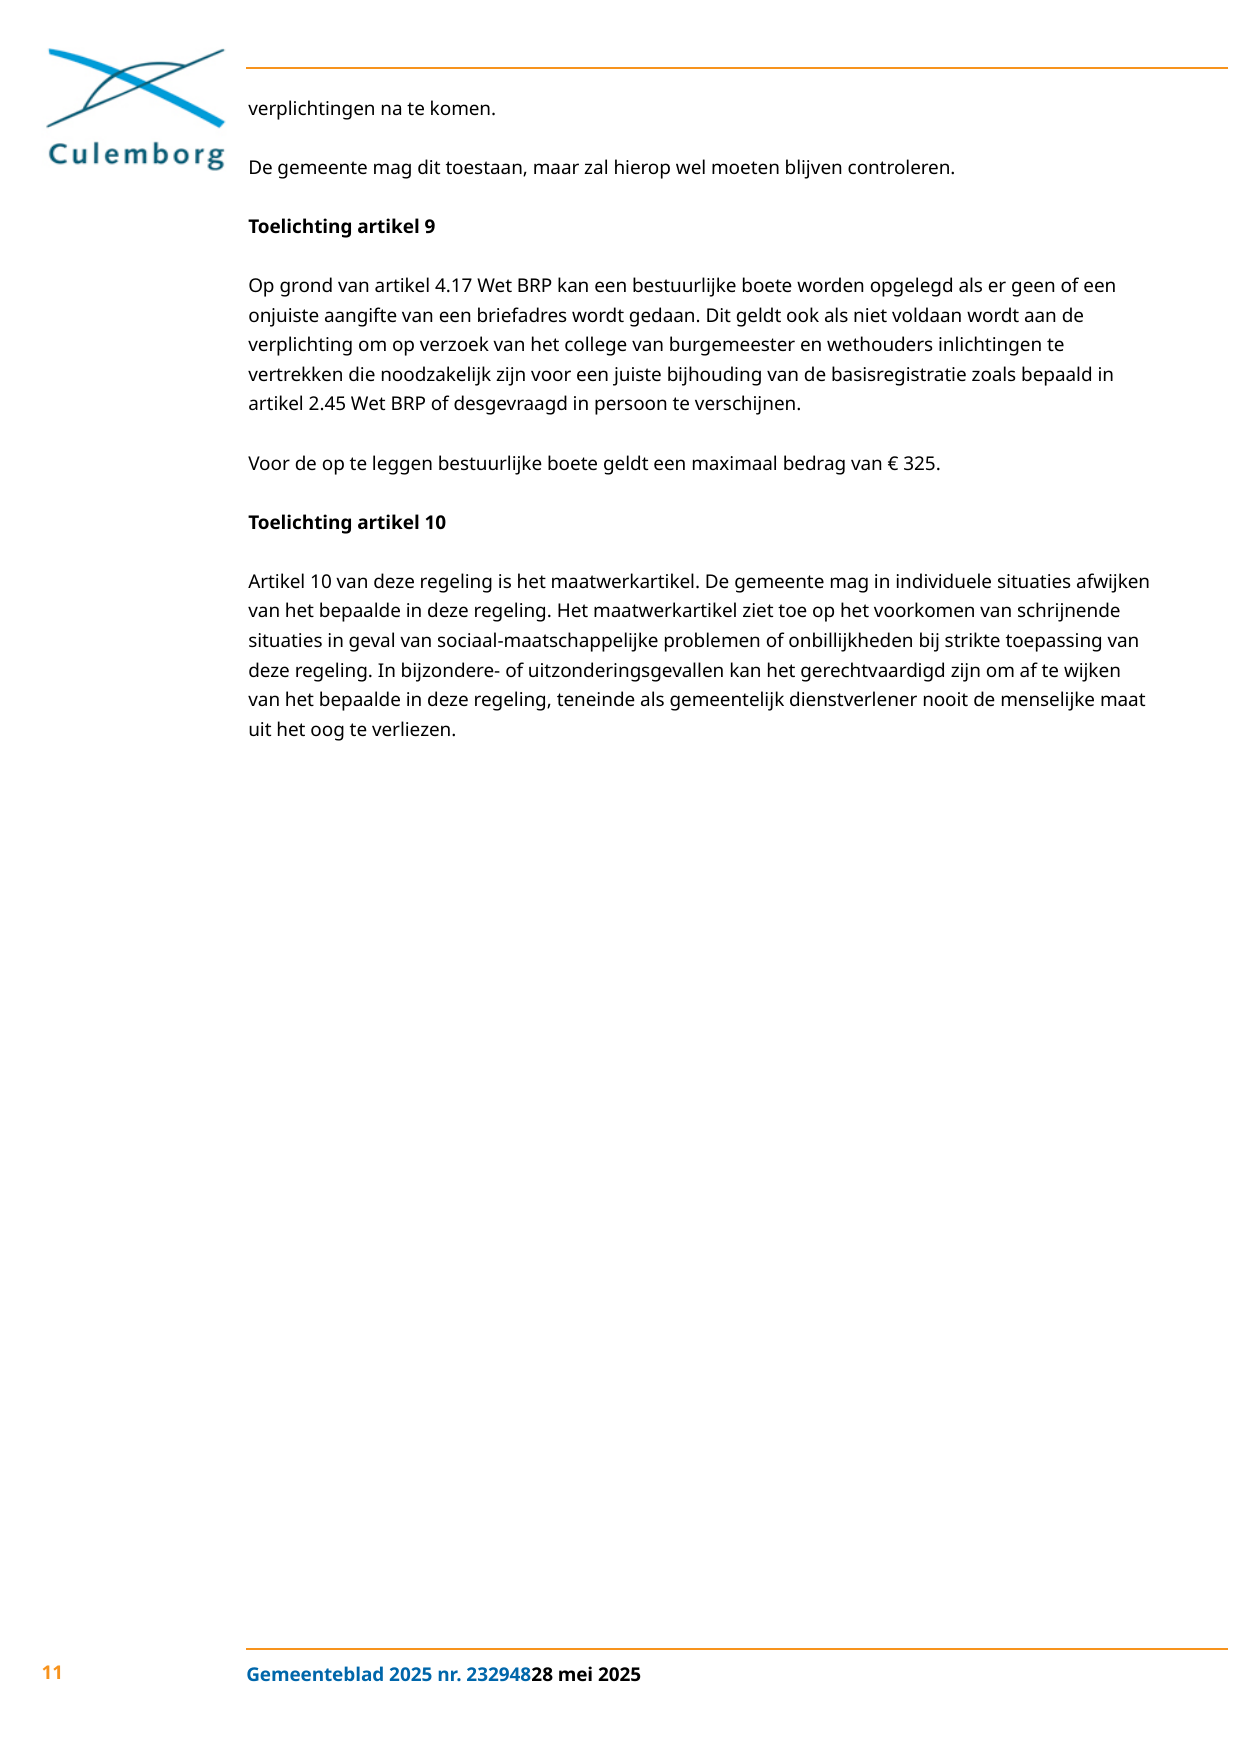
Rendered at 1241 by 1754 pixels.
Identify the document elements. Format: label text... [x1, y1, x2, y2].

text De gemeente mag dit toestaan, maar zal hierop wel moeten blijven controleren. [248, 154, 1152, 180]
text Voor de op te leggen bestuurlijke boete geldt een maximaal bedrag van € 325. [248, 450, 1152, 476]
picture [41, 47, 231, 172]
text Artikel 10 van deze regeling is het maatwerkartikel. De gemeente mag in individuele situaties afwijken van het bepaalde in deze regeling. Het maatwerkartikel ziet toe op het voorkomen van schrijnende situaties in geval van sociaal-maatschappelijke problemen of onbillijkheden bij strikte toepassing van deze regeling. In bijzondere- of uitzonderingsgevallen kan het gerechtvaardigd zijn om af te wijken van het bepaalde in deze regeling, teneinde als gemeentelijk dienstverlener nooit de menselijke maat uit het oog te verliezen. [248, 568, 1152, 742]
text Toelichting artikel 9 [248, 213, 1152, 239]
text verplichtingen na te komen. [248, 95, 1152, 121]
text Op grond van artikel 4.17 Wet BRP kan een bestuurlijke boete worden opgelegd als er geen of een onjuiste aangifte van een briefadres wordt gedaan. Dit geldt ook als niet voldaan wordt aan de verplichting om op verzoek van het college van burgemeester en wethouders inlichtingen te vertrekken die noodzakelijk zijn voor een juiste bijhouding van de basisregistratie zoals bepaald in artikel 2.45 Wet BRP of desgevraagd in persoon te verschijnen. [248, 272, 1152, 416]
text Toelichting artikel 10 [248, 509, 1152, 535]
